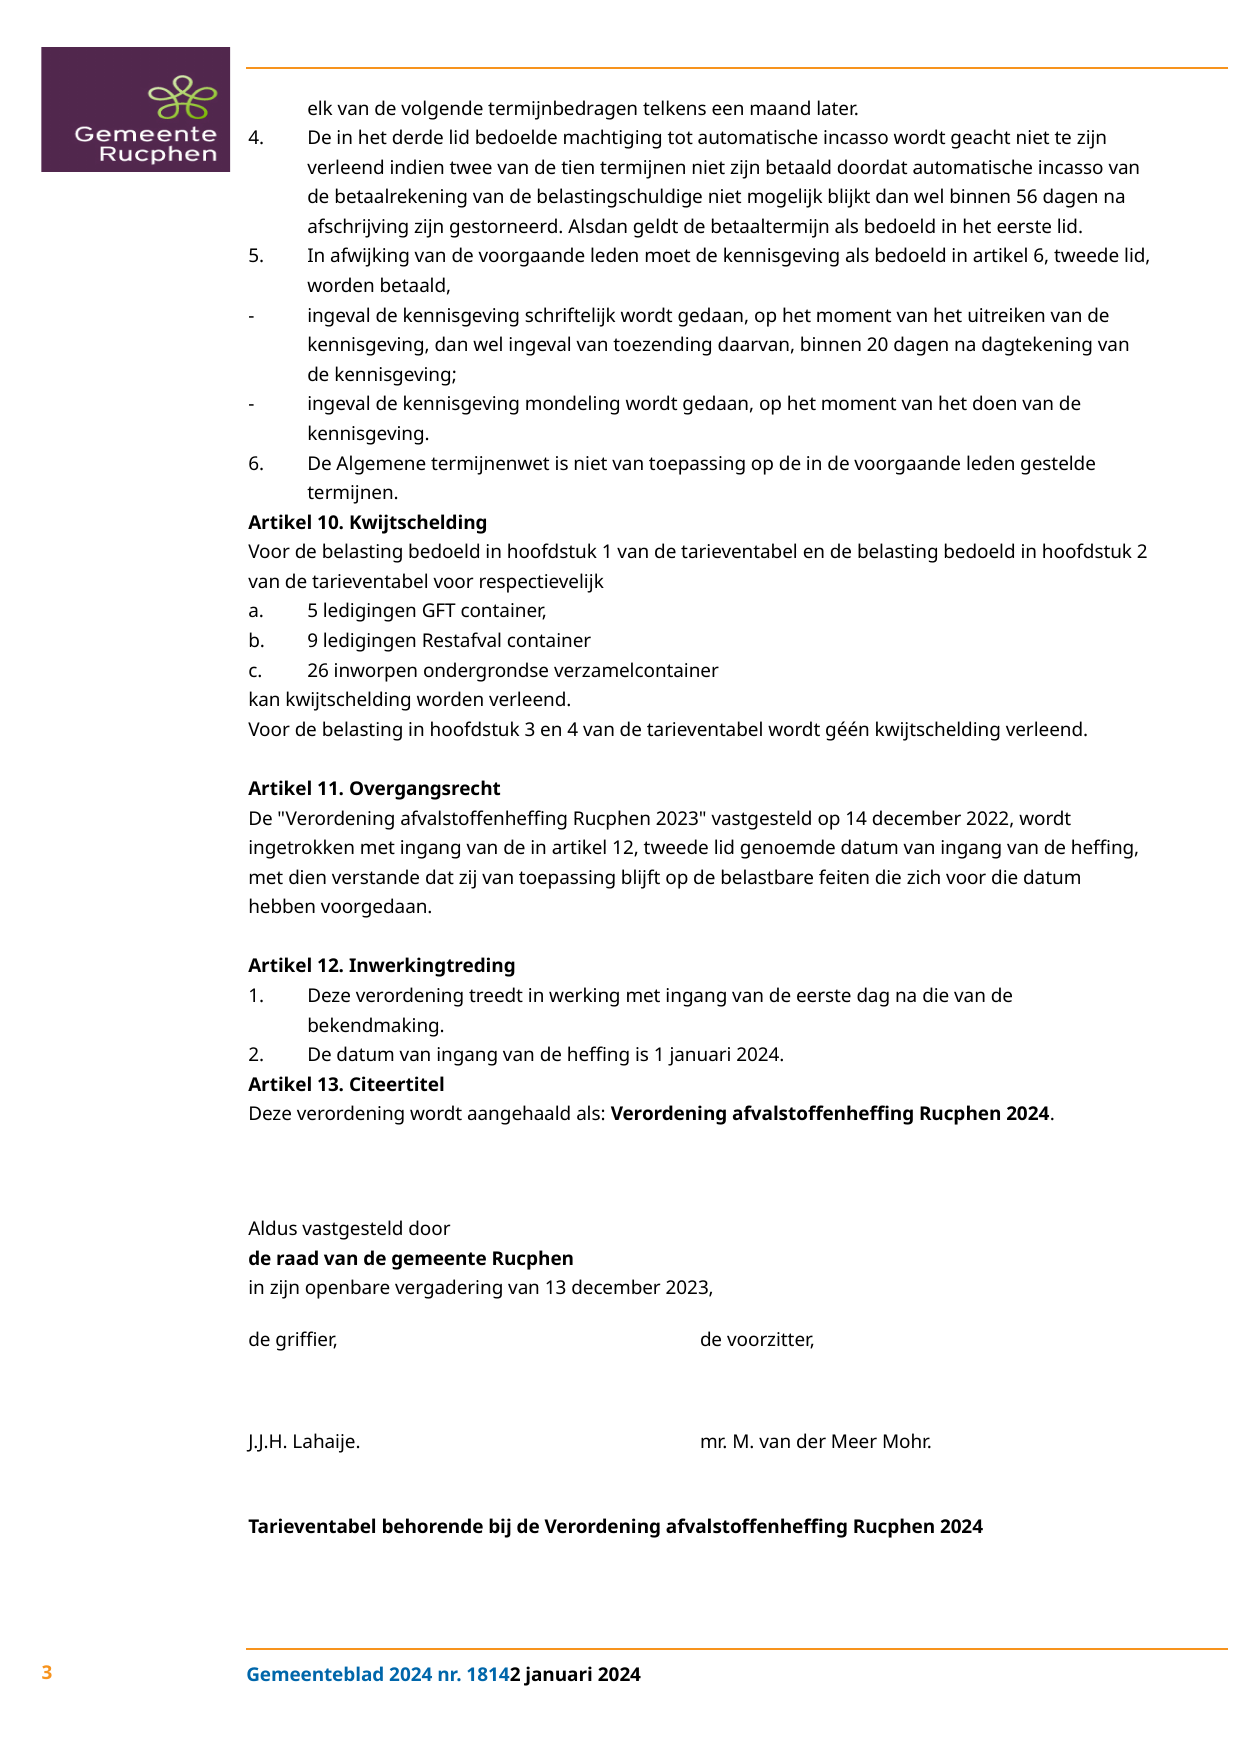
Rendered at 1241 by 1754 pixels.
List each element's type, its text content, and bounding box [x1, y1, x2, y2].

table_header Aldus vastgesteld door de raad van de gemeente Rucphen in zijn openbare vergadering van 13 december 2023, [248, 1215, 1152, 1300]
text Voor de belasting in hoofdstuk 3 en 4 van de tarieventabel wordt géén kwijtschelding verleend. [248, 716, 1152, 742]
table_cell de griffier, [248, 1326, 700, 1352]
list ingeval de kennisgeving schriftelijk wordt gedaan, op het moment van het uitreiken van de kennisgeving, dan wel ingeval van toezending daarvan, binnen 20 dagen na dagtekening van de kennisgeving; [248, 302, 1152, 387]
text Artikel 13. Citeertitel [248, 1071, 1152, 1097]
table_cell J.J.H. Lahaije. [248, 1429, 700, 1454]
list ingeval de kennisgeving mondeling wordt gedaan, op het moment van het doen van de kennisgeving. [248, 391, 1152, 446]
picture [41, 47, 231, 172]
text Tarieventabel behorende bij de Verordening afvalstoffenheffing Rucphen 2024 [248, 1514, 1152, 1539]
table_cell [248, 1300, 1152, 1326]
list elk van de volgende termijnbedragen telkens een maand later. [248, 95, 1152, 121]
text Artikel 11. Overgangsrecht [248, 775, 1152, 801]
table_cell [248, 1377, 1152, 1403]
text kan kwijtschelding worden verleend. [248, 686, 1152, 712]
table_cell [248, 1403, 1152, 1429]
text Artikel 10. Kwijtschelding [248, 509, 1152, 535]
list De Algemene termijnenwet is niet van toepassing op de in de voorgaande leden gestelde termijnen. [248, 450, 1152, 505]
list 26 inworpen ondergrondse verzamelcontainer [248, 657, 1152, 683]
list 5 ledigingen GFT container, [248, 598, 1152, 623]
table_cell [248, 1352, 1152, 1377]
list 9 ledigingen Restafval container [248, 627, 1152, 653]
list Deze verordening treedt in werking met ingang van de eerste dag na die van de bekendmaking. [248, 982, 1152, 1038]
text Voor de belasting bedoeld in hoofdstuk 1 van de tarieventabel en de belasting bedoeld in hoofdstuk 2 van de tarieventabel voor respectievelijk [248, 538, 1152, 594]
table_cell de voorzitter, [700, 1326, 1152, 1352]
list In afwijking van de voorgaande leden moet de kennisgeving als bedoeld in artikel 6, tweede lid, worden betaald, [248, 243, 1152, 298]
list De in het derde lid bedoelde machtiging tot automatische incasso wordt geacht niet te zijn verleend indien twee van de tien termijnen niet zijn betaald doordat automatische incasso van de betaalrekening van de belastingschuldige niet mogelijk blijkt dan wel binnen 56 dagen na afschrijving zijn gestorneerd. Alsdan geldt de betaaltermijn als bedoeld in het eerste lid. [248, 124, 1152, 239]
text De "Verordening afvalstoffenheffing Rucphen 2023" vastgesteld op 14 december 2022, wordt ingetrokken met ingang van de in artikel 12, tweede lid genoemde datum van ingang van de heffing, met dien verstande dat zij van toepassing blijft op de belastbare feiten die zich voor die datum hebben voorgedaan. [248, 805, 1152, 919]
text Artikel 12. Inwerkingtreding [248, 953, 1152, 978]
text Deze verordening wordt aangehaald als: Verordening afvalstoffenheffing Rucphen 2024. [248, 1101, 1152, 1126]
list De datum van ingang van de heffing is 1 januari 2024. [248, 1041, 1152, 1067]
table_cell mr. M. van der Meer Mohr. [700, 1429, 1152, 1454]
